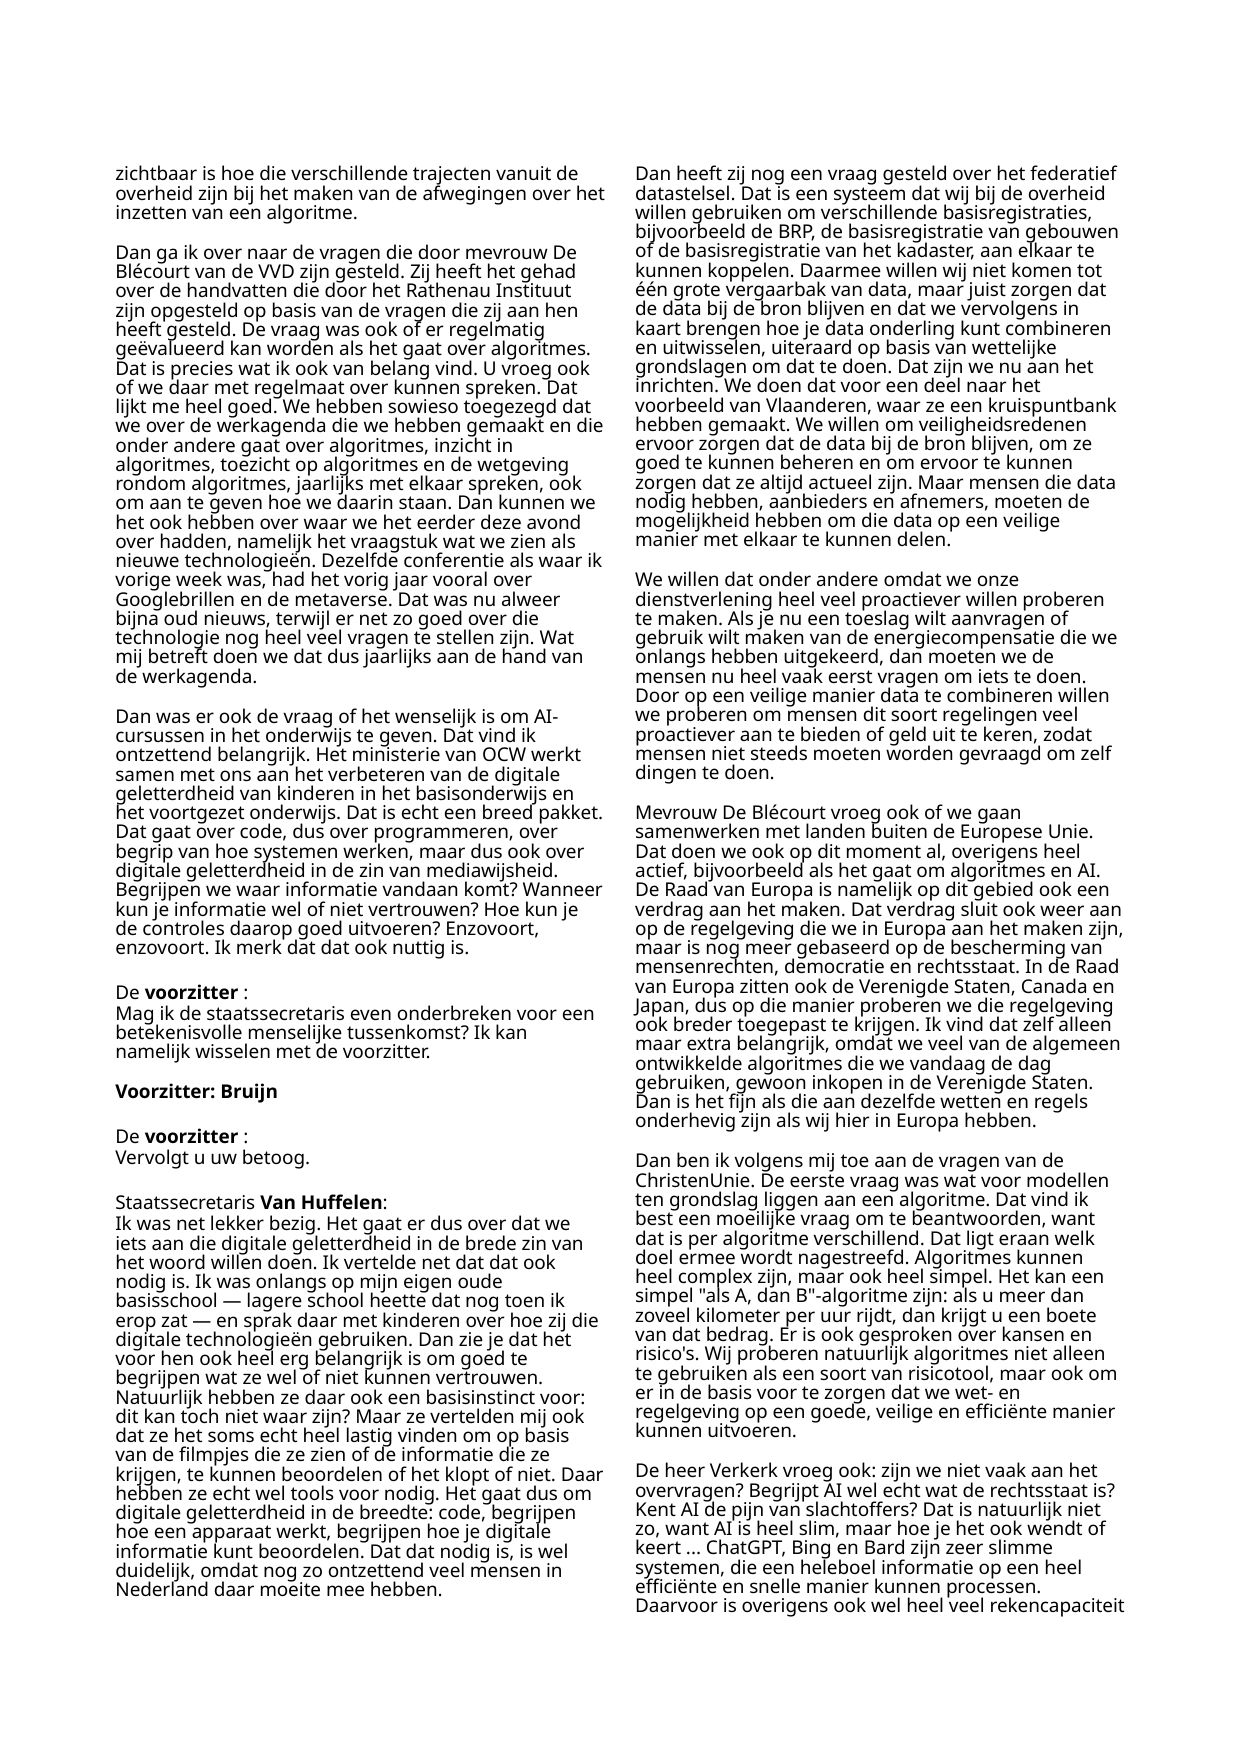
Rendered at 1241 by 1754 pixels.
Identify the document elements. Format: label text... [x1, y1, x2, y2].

text Dan ben ik volgens mij toe aan de vragen van de ChristenUnie. De eerste vraag was wat voor modellen ten grondslag liggen aan een algoritme. Dat vind ik best een moeilijke vraag om te beantwoorden, want dat is per algoritme verschillend. Dat ligt eraan welk doel ermee wordt nagestreefd. Algoritmes kunnen heel complex zijn, maar ook heel simpel. Het kan een simpel "als A, dan B"-algoritme zijn: als u meer dan zoveel kilometer per uur rijdt, dan krijgt u een boete van dat bedrag. Er is ook gesproken over kansen en risico's. Wij proberen natuurlijk algoritmes niet alleen te gebruiken als een soort van risicotool, maar ook om er in de basis voor te zorgen dat we wet- en regelgeving op een goede, veilige en efficiënte manier kunnen uitvoeren. [635, 1152, 1125, 1442]
text Dan heeft zij nog een vraag gesteld over het federatief datastelsel. Dat is een systeem dat wij bij de overheid willen gebruiken om verschillende basisregistraties, bijvoorbeeld de BRP, de basisregistratie van gebouwen of de basisregistratie van het kadaster, aan elkaar te kunnen koppelen. Daarmee willen wij niet komen tot één grote vergaarbak van data, maar juist zorgen dat de data bij de bron blijven en dat we vervolgens in kaart brengen hoe je data onderling kunt combineren en uitwisselen, uiteraard op basis van wettelijke grondslagen om dat te doen. Dat zijn we nu aan het inrichten. We doen dat voor een deel naar het voorbeeld van Vlaanderen, waar ze een kruispuntbank hebben gemaakt. We willen om veiligheidsredenen ervoor zorgen dat de data bij de bron blijven, om ze goed te kunnen beheren en om ervoor te kunnen zorgen dat ze altijd actueel zijn. Maar mensen die data nodig hebben, aanbieders en afnemers, moeten de mogelijkheid hebben om die data op een veilige manier met elkaar te kunnen delen. [635, 165, 1125, 551]
text Dan was er ook de vraag of het wenselijk is om AI-cursussen in het onderwijs te geven. Dat vind ik ontzettend belangrijk. Het ministerie van OCW werkt samen met ons aan het verbeteren van de digitale geletterdheid van kinderen in het basisonderwijs en het voortgezet onderwijs. Dat is echt een breed pakket. Dat gaat over code, dus over programmeren, over begrip van hoe systemen werken, maar dus ook over digitale geletterdheid in de zin van mediawijsheid. Begrijpen we waar informatie vandaan komt? Wanneer kun je informatie wel of niet vertrouwen? Hoe kun je de controles daarop goed uitvoeren? Enzovoort, enzovoort. Ik merk dat dat ook nuttig is. [115, 708, 605, 958]
text Dan ga ik over naar de vragen die door mevrouw De Blécourt van de VVD zijn gesteld. Zij heeft het gehad over de handvatten die door het Rathenau Instituut zijn opgesteld op basis van de vragen die zij aan hen heeft gesteld. De vraag was ook of er regelmatig geëvalueerd kan worden als het gaat over algoritmes. Dat is precies wat ik ook van belang vind. U vroeg ook of we daar met regelmaat over kunnen spreken. Dat lijkt me heel goed. We hebben sowieso toegezegd dat we over de werkagenda die we hebben gemaakt en die onder andere gaat over algoritmes, inzicht in algoritmes, toezicht op algoritmes en de wetgeving rondom algoritmes, jaarlijks met elkaar spreken, ook om aan te geven hoe we daarin staan. Dan kunnen we het ook hebben over waar we het eerder deze avond over hadden, namelijk het vraagstuk wat we zien als nieuwe technologieën. Dezelfde conferentie als waar ik vorige week was, had het vorig jaar vooral over Googlebrillen en de metaverse. Dat was nu alweer bijna oud nieuws, terwijl er net zo goed over die technologie nog heel veel vragen te stellen zijn. Wat mij betreft doen we dat dus jaarlijks aan de hand van de werkagenda. [115, 244, 605, 687]
text Voorzitter: Bruijn [115, 1083, 605, 1103]
text Staatssecretaris Van Huffelen: [115, 1189, 605, 1215]
text We willen dat onder andere omdat we onze dienstverlening heel veel proactiever willen proberen te maken. Als je nu een toeslag wilt aanvragen of gebruik wilt maken van de energiecompensatie die we onlangs hebben uitgekeerd, dan moeten we de mensen nu heel vaak eerst vragen om iets te doen. Door op een veilige manier data te combineren willen we proberen om mensen dit soort regelingen veel proactiever aan te bieden of geld uit te keren, zodat mensen niet steeds moeten worden gevraagd om zelf dingen te doen. [635, 571, 1125, 783]
text De heer Verkerk vroeg ook: zijn we niet vaak aan het overvragen? Begrijpt AI wel echt wat de rechtsstaat is? Kent AI de pijn van slachtoffers? Dat is natuurlijk niet zo, want AI is heel slim, maar hoe je het ook wendt of keert ... ChatGPT, Bing en Bard zijn zeer slimme systemen, die een heleboel informatie op een heel efficiënte en snelle manier kunnen processen. Daarvoor is overigens ook wel heel veel rekencapaciteit [635, 1462, 1125, 1616]
text zichtbaar is hoe die verschillende trajecten vanuit de overheid zijn bij het maken van de afwegingen over het inzetten van een algoritme. [115, 165, 605, 223]
text Ik was net lekker bezig. Het gaat er dus over dat we iets aan die digitale geletterdheid in de brede zin van het woord willen doen. Ik vertelde net dat dat ook nodig is. Ik was onlangs op mijn eigen oude basisschool — lagere school heette dat nog toen ik erop zat — en sprak daar met kinderen over hoe zij die digitale technologieën gebruiken. Dan zie je dat het voor hen ook heel erg belangrijk is om goed te begrijpen wat ze wel of niet kunnen vertrouwen. Natuurlijk hebben ze daar ook een basisinstinct voor: dit kan toch niet waar zijn? Maar ze vertelden mij ook dat ze het soms echt heel lastig vinden om op basis van de filmpjes die ze zien of de informatie die ze krijgen, te kunnen beoordelen of het klopt of niet. Daar hebben ze echt wel tools voor nodig. Het gaat dus om digitale geletterdheid in de breedte: code, begrijpen hoe een apparaat werkt, begrijpen hoe je digitale informatie kunt beoordelen. Dat dat nodig is, is wel duidelijk, omdat nog zo ontzettend veel mensen in Nederland daar moeite mee hebben. [115, 1215, 605, 1601]
text Mevrouw De Blécourt vroeg ook of we gaan samenwerken met landen buiten de Europese Unie. Dat doen we ook op dit moment al, overigens heel actief, bijvoorbeeld als het gaat om algoritmes en AI. De Raad van Europa is namelijk op dit gebied ook een verdrag aan het maken. Dat verdrag sluit ook weer aan op de regelgeving die we in Europa aan het maken zijn, maar is nog meer gebaseerd op de bescherming van mensenrechten, democratie en rechtsstaat. In de Raad van Europa zitten ook de Verenigde Staten, Canada en Japan, dus op die manier proberen we die regelgeving ook breder toegepast te krijgen. Ik vind dat zelf alleen maar extra belangrijk, omdat we veel van de algemeen ontwikkelde algoritmes die we vandaag de dag gebruiken, gewoon inkopen in de Verenigde Staten. Dan is het fijn als die aan dezelfde wetten en regels onderhevig zijn als wij hier in Europa hebben. [635, 804, 1125, 1132]
text Vervolgt u uw betoog. [115, 1149, 605, 1169]
text De voorzitter : [115, 979, 605, 1005]
text Mag ik de staatssecretaris even onderbreken voor een betekenisvolle menselijke tussenkomst? Ik kan namelijk wisselen met de voorzitter. [115, 1005, 605, 1063]
text De voorzitter : [115, 1124, 605, 1149]
